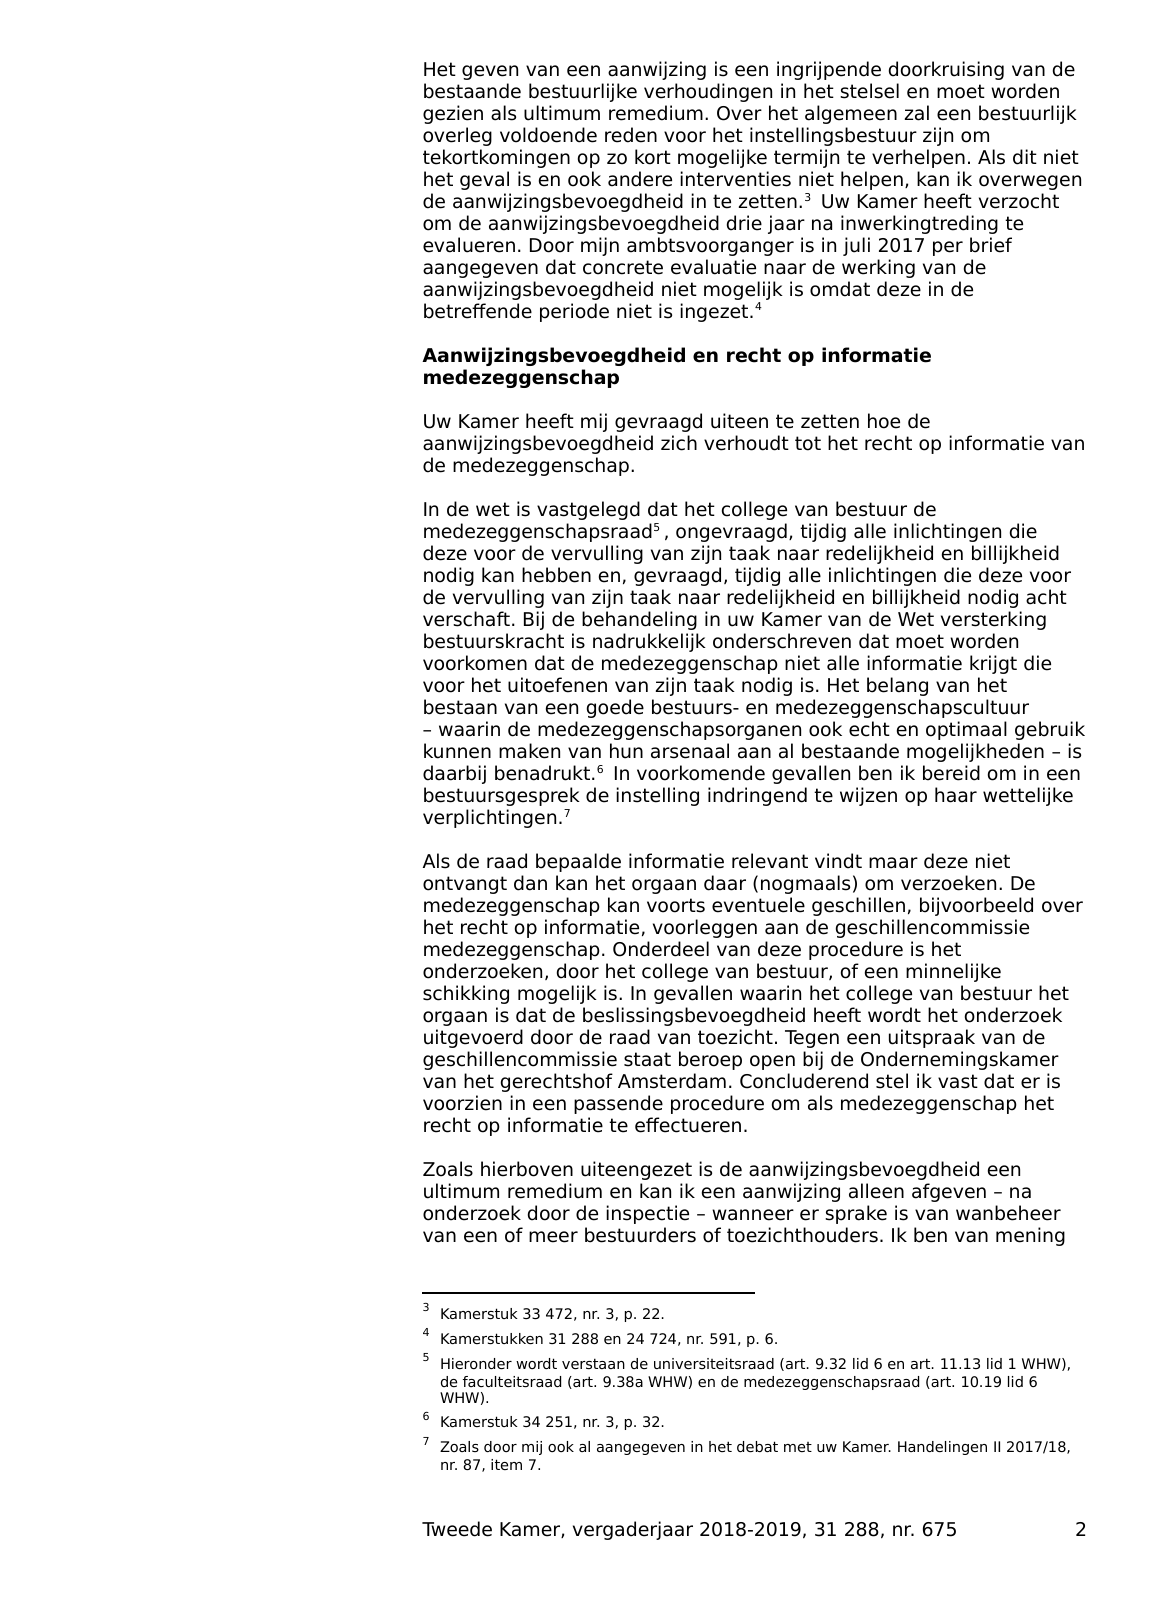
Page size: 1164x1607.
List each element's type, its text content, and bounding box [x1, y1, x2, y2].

subtitle Aanwijzingsbevoegdheid en recht op informatie medezeggenschap [422, 345, 1087, 389]
text In de wet is vastgelegd dat het college van bestuur de medezeggenschapsraad, ongevraagd, tijdig alle inlichtingen die deze voor de vervulling van zijn taak naar redelijkheid en billijkheid nodig kan hebben en, gevraagd, tijdig alle inlichtingen die deze voor de vervulling van zijn taak naar redelijkheid en billijkheid nodig acht verschaft. Bij de behandeling in uw Kamer van de Wet versterking bestuurskracht is nadrukkelijk onderschreven dat moet worden voorkomen dat de medezeggenschap niet alle informatie krijgt die voor het uitoefenen van zijn taak nodig is. Het belang van het bestaan van een goede bestuurs- en medezeggenschapscultuur – waarin de medezeggenschapsorganen ook echt en optimaal gebruik kunnen maken van hun arsenaal aan al bestaande mogelijkheden – is daarbij benadrukt. In voorkomende gevallen ben ik bereid om in een bestuursgesprek de instelling indringend te wijzen op haar wettelijke verplichtingen. [422, 499, 1087, 829]
text Zoals hierboven uiteengezet is de aanwijzingsbevoegdheid een ultimum remedium en kan ik een aanwijzing alleen afgeven – na onderzoek door de inspectie – wanneer er sprake is van wanbeheer van een of meer bestuurders of toezichthouders. Ik ben van mening [422, 1159, 1087, 1247]
text Uw Kamer heeft mij gevraagd uiteen te zetten hoe de aanwijzingsbevoegdheid zich verhoudt tot het recht op informatie van de medezeggenschap. [422, 411, 1087, 477]
text Het geven van een aanwijzing is een ingrijpende doorkruising van de bestaande bestuurlijke verhoudingen in het stelsel en moet worden gezien als ultimum remedium. Over het algemeen zal een bestuurlijk overleg voldoende reden voor het instellingsbestuur zijn om tekortkomingen op zo kort mogelijke termijn te verhelpen. Als dit niet het geval is en ook andere interventies niet helpen, kan ik overwegen de aanwijzingsbevoegdheid in te zetten. Uw Kamer heeft verzocht om de aanwijzingsbevoegdheid drie jaar na inwerkingtreding te evalueren. Door mijn ambtsvoorganger is in juli 2017 per brief aangegeven dat concrete evaluatie naar de werking van de aanwijzingsbevoegdheid niet mogelijk is omdat deze in de betreffende periode niet is ingezet. [422, 59, 1087, 323]
text Kamerstuk 34 251, nr. 3, p. 32. [422, 1410, 1087, 1432]
text Kamerstuk 33 472, nr. 3, p. 22. [422, 1302, 1087, 1324]
text Zoals door mij ook al aangegeven in het debat met uw Kamer. Handelingen II 2017/18, nr. 87, item 7. [422, 1435, 1087, 1474]
text Kamerstukken 31 288 en 24 724, nr. 591, p. 6. [422, 1327, 1087, 1349]
text Als de raad bepaalde informatie relevant vindt maar deze niet ontvangt dan kan het orgaan daar (nogmaals) om verzoeken. De medezeggenschap kan voorts eventuele geschillen, bijvoorbeeld over het recht op informatie, voorleggen aan de geschillencommissie medezeggenschap. Onderdeel van deze procedure is het onderzoeken, door het college van bestuur, of een minnelijke schikking mogelijk is. In gevallen waarin het college van bestuur het orgaan is dat de beslissingsbevoegdheid heeft wordt het onderzoek uitgevoerd door de raad van toezicht. Tegen een uitspraak van de geschillencommissie staat beroep open bij de Ondernemingskamer van het gerechtshof Amsterdam. Concluderend stel ik vast dat er is voorzien in een passende procedure om als medezeggenschap het recht op informatie te effectueren. [422, 851, 1087, 1137]
text Hieronder wordt verstaan de universiteitsraad (art. 9.32 lid 6 en art. 11.13 lid 1 WHW), de faculteitsraad (art. 9.38a WHW) en de medezeggenschapsraad (art. 10.19 lid 6 WHW). [422, 1352, 1087, 1407]
